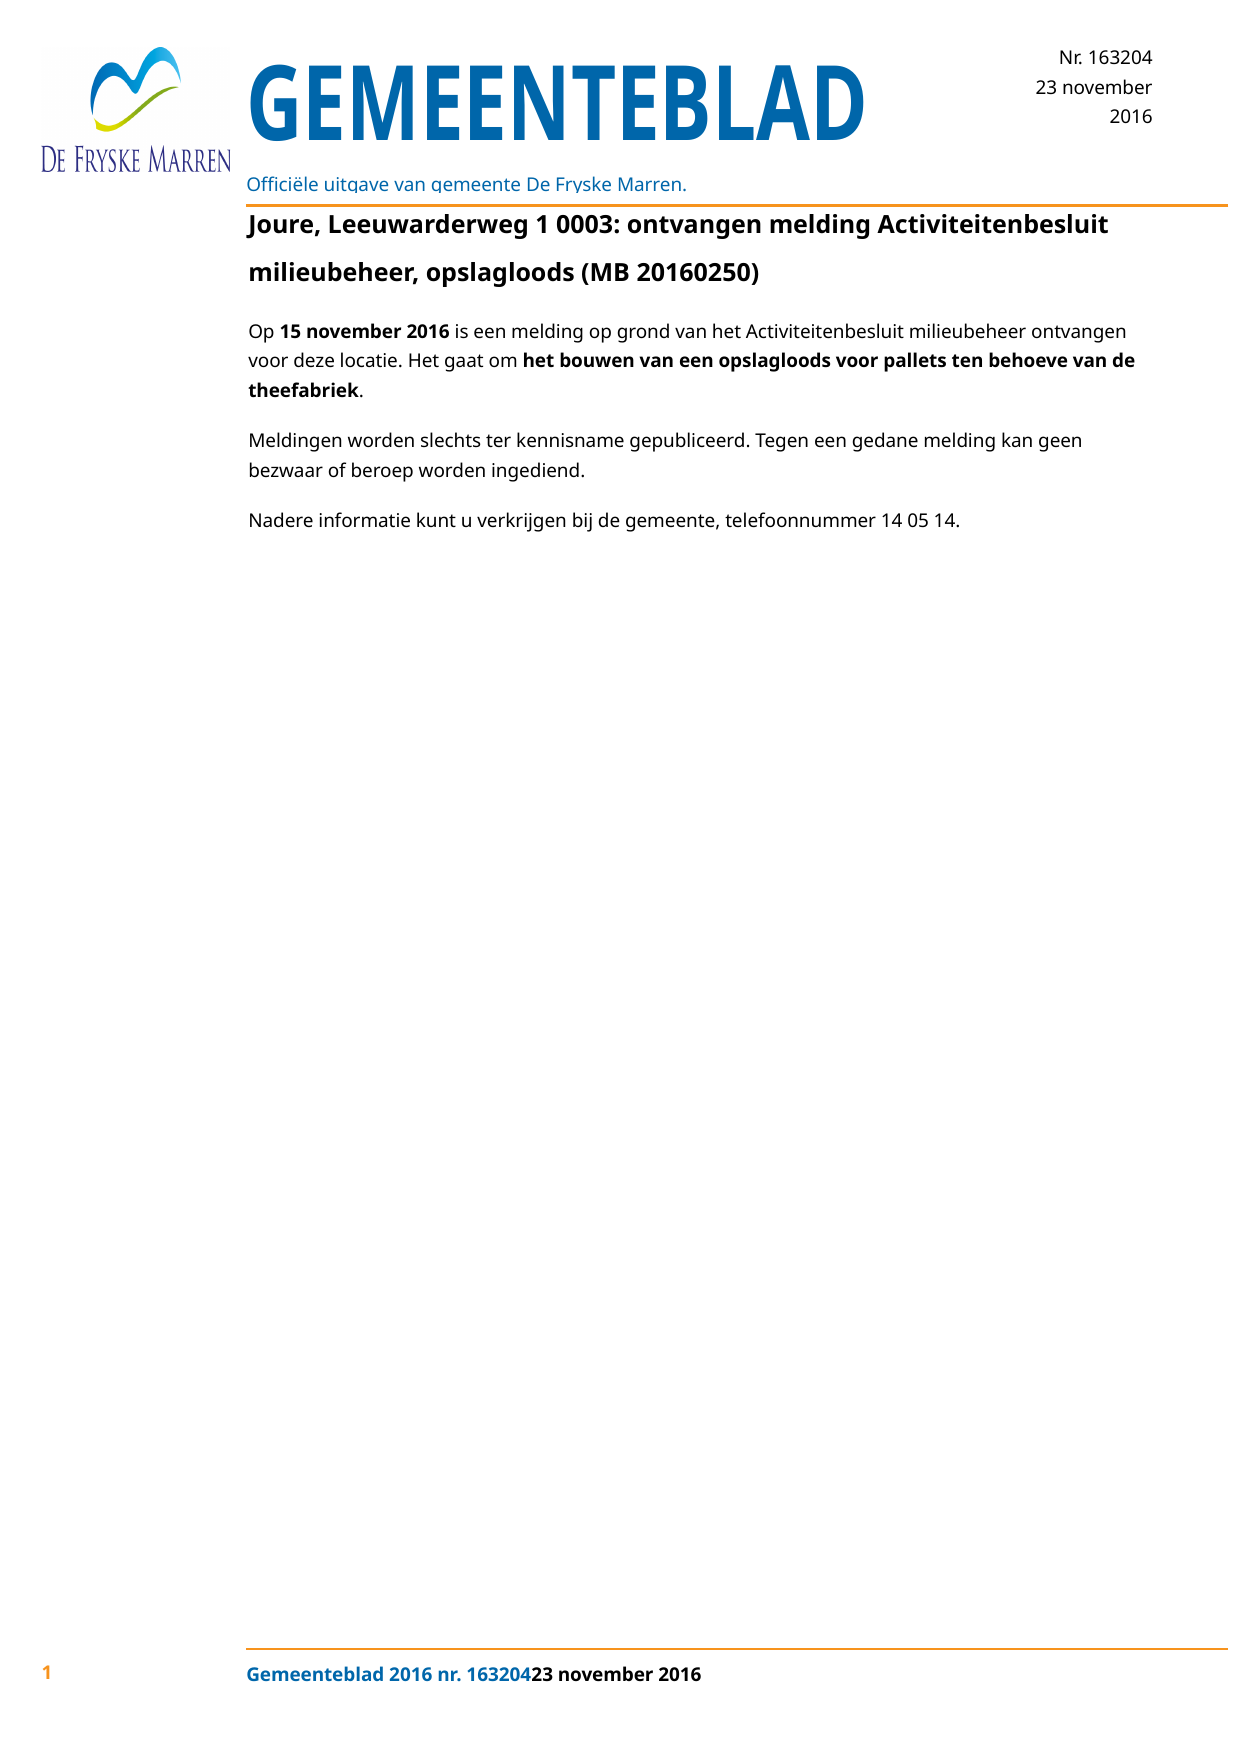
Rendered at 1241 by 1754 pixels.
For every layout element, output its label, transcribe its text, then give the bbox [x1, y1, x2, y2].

picture [41, 47, 231, 172]
text Op 15 november 2016 is een melding op grond van het Activiteitenbesluit milieubeheer ontvangen voor deze locatie. Het gaat om het bouwen van een opslagloods voor pallets ten behoeve van de theefabriek. [248, 318, 1152, 403]
text Nadere informatie kunt u verkrijgen bij de gemeente, telefoonnummer 14 05 14. [248, 507, 1152, 533]
text Joure, Leeuwarderweg 1 0003: ontvangen melding Activiteitenbesluit milieubeheer, opslagloods (MB 20160250) [248, 207, 1152, 288]
text Meldingen worden slechts ter kennisname gepubliceerd. Tegen een gedane melding kan geen bezwaar of beroep worden ingediend. [248, 427, 1152, 483]
